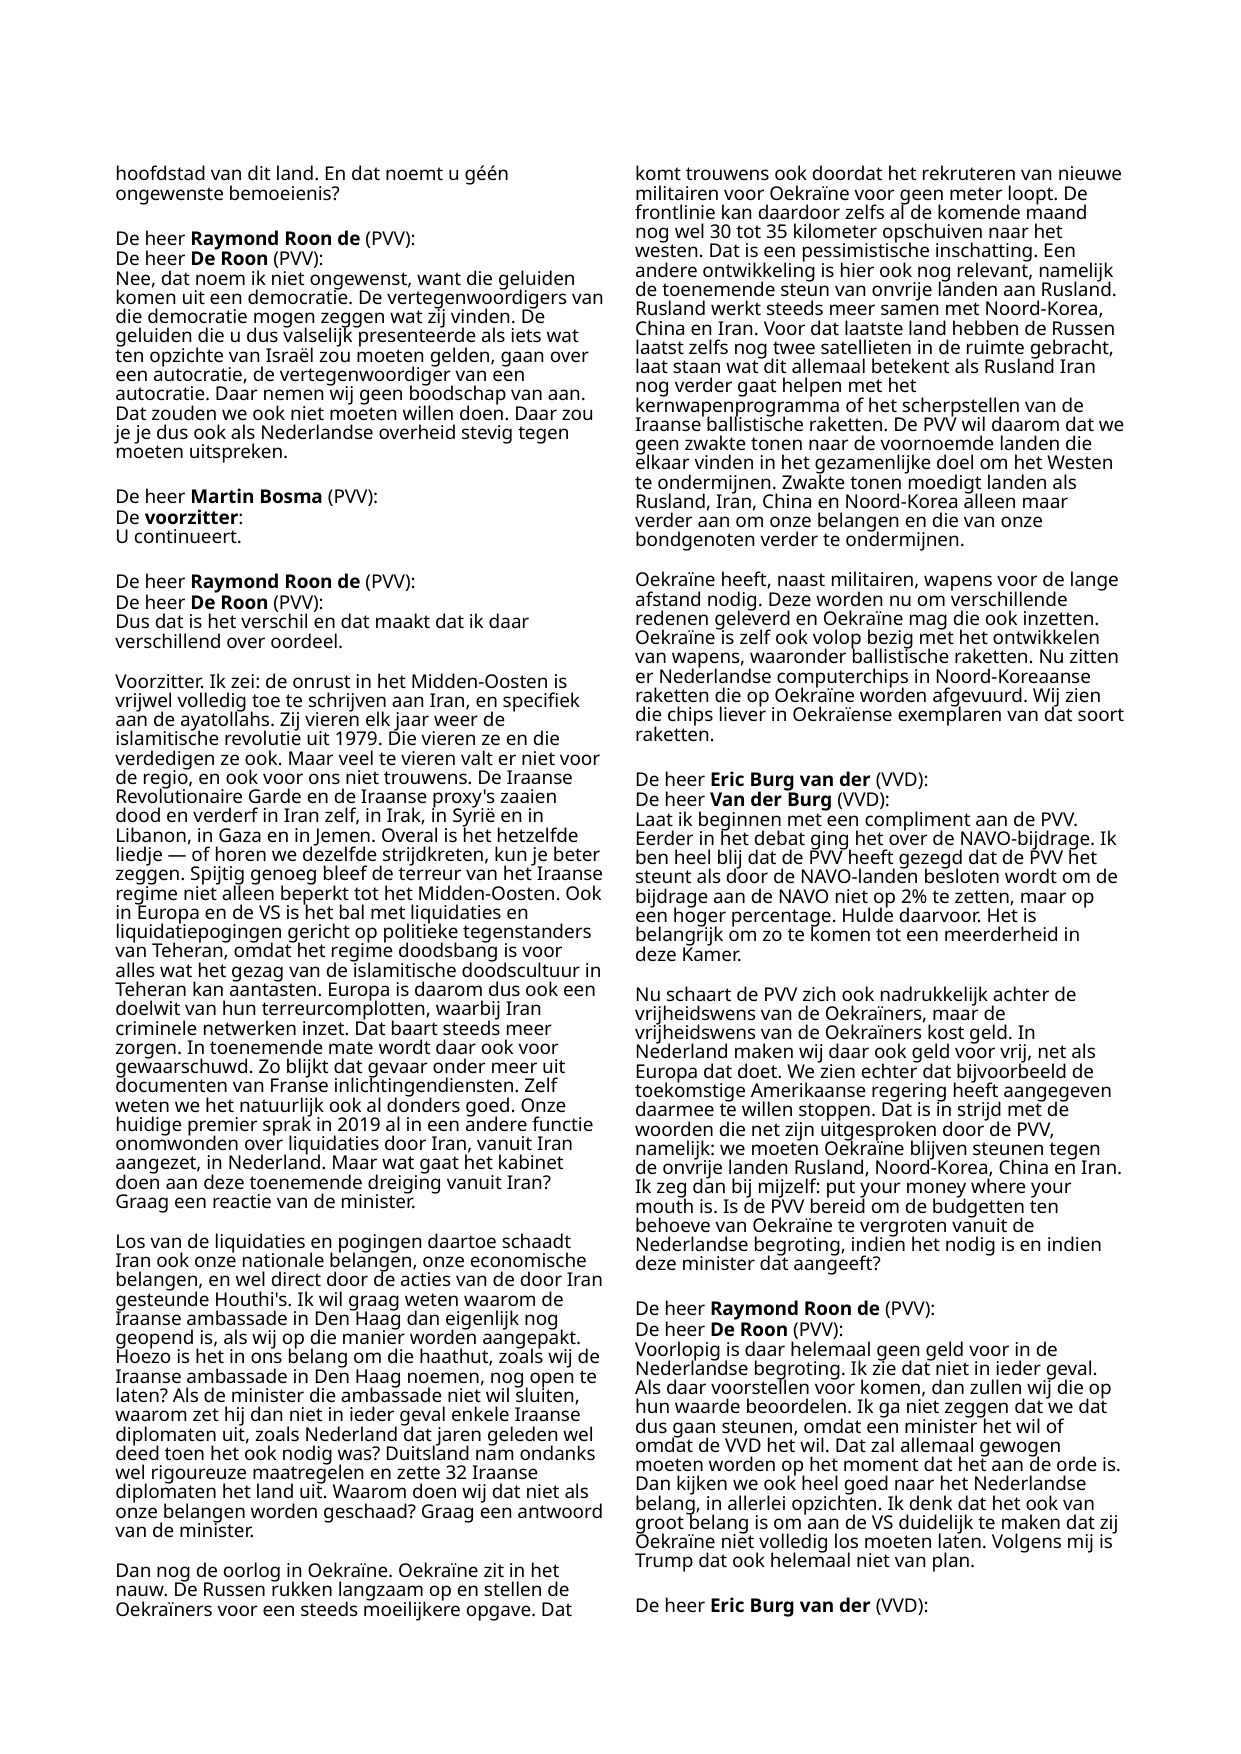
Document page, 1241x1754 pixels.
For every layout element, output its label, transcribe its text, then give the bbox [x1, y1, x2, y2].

text Nu schaart de PVV zich ook nadrukkelijk achter de vrijheidswens van de Oekraïners, maar de vrijheidswens van de Oekraïners kost geld. In Nederland maken wij daar ook geld voor vrij, net als Europa dat doet. We zien echter dat bijvoorbeeld de toekomstige Amerikaanse regering heeft aangegeven daarmee te willen stoppen. Dat is in strijd met de woorden die net zijn uitgesproken door de PVV, namelijk: we moeten Oekraïne blijven steunen tegen de onvrije landen Rusland, Noord-Korea, China en Iran. Ik zeg dan bij mijzelf: put your money where your mouth is. Is de PVV bereid om de budgetten ten behoeve van Oekraïne te vergroten vanuit de Nederlandse begroting, indien het nodig is en indien deze minister dat aangeeft? [635, 986, 1125, 1275]
text De heer Raymond Roon de (PVV): [115, 568, 605, 594]
text De heer De Roon (PVV): [115, 250, 605, 270]
text komt trouwens ook doordat het rekruteren van nieuwe militairen voor Oekraïne voor geen meter loopt. De frontlinie kan daardoor zelfs al de komende maand nog wel 30 tot 35 kilometer opschuiven naar het westen. Dat is een pessimistische inschatting. Een andere ontwikkeling is hier ook nog relevant, namelijk de toenemende steun van onvrije landen aan Rusland. Rusland werkt steeds meer samen met Noord-Korea, China en Iran. Voor dat laatste land hebben de Russen laatst zelfs nog twee satellieten in de ruimte gebracht, laat staan wat dit allemaal betekent als Rusland Iran nog verder gaat helpen met het kernwapenprogramma of het scherpstellen van de Iraanse ballistische raketten. De PVV wil daarom dat we geen zwakte tonen naar de voornoemde landen die elkaar vinden in het gezamenlijke doel om het Westen te ondermijnen. Zwakte tonen moedigt landen als Rusland, Iran, China en Noord-Korea alleen maar verder aan om onze belangen en die van onze bondgenoten verder te ondermijnen. [635, 165, 1125, 551]
text Voorlopig is daar helemaal geen geld voor in de Nederlandse begroting. Ik zie dat niet in ieder geval. Als daar voorstellen voor komen, dan zullen wij die op hun waarde beoordelen. Ik ga niet zeggen dat we dat dus gaan steunen, omdat een minister het wil of omdat de VVD het wil. Dat zal allemaal gewogen moeten worden op het moment dat het aan de orde is. Dan kijken we ook heel goed naar het Nederlandse belang, in allerlei opzichten. Ik denk dat het ook van groot belang is om aan de VS duidelijk te maken dat zij Oekraïne niet volledig los moeten laten. Volgens mij is Trump dat ook helemaal niet van plan. [635, 1341, 1125, 1572]
text Nee, dat noem ik niet ongewenst, want die geluiden komen uit een democratie. De vertegenwoordigers van die democratie mogen zeggen wat zij vinden. De geluiden die u dus valselijk presenteerde als iets wat ten opzichte van Israël zou moeten gelden, gaan over een autocratie, de vertegenwoordiger van een autocratie. Daar nemen wij geen boodschap van aan. Dat zouden we ook niet moeten willen doen. Daar zou je je dus ook als Nederlandse overheid stevig tegen moeten uitspreken. [115, 270, 605, 462]
text De heer Eric Burg van der (VVD): [635, 1593, 1125, 1618]
text De voorzitter: [115, 509, 605, 528]
text Laat ik beginnen met een compliment aan de PVV. Eerder in het debat ging het over de NAVO-bijdrage. Ik ben heel blij dat de PVV heeft gezegd dat de PVV het steunt als door de NAVO-landen besloten wordt om de bijdrage aan de NAVO niet op 2% te zetten, maar op een hoger percentage. Hulde daarvoor. Het is belangrijk om zo te komen tot een meerderheid in deze Kamer. [635, 811, 1125, 965]
text De heer De Roon (PVV): [115, 594, 605, 613]
text De heer De Roon (PVV): [635, 1321, 1125, 1341]
text Oekraïne heeft, naast militairen, wapens voor de lange afstand nodig. Deze worden nu om verschillende redenen geleverd en Oekraïne mag die ook inzetten. Oekraïne is zelf ook volop bezig met het ontwikkelen van wapens, waaronder ballistische raketten. Nu zitten er Nederlandse computerchips in Noord-Koreaanse raketten die op Oekraïne worden afgevuurd. Wij zien die chips liever in Oekraïense exemplaren van dat soort raketten. [635, 571, 1125, 745]
text De heer Martin Bosma (PVV): [115, 483, 605, 509]
text hoofdstad van dit land. En dat noemt u géén ongewenste bemoeienis? [115, 165, 605, 204]
text Los van de liquidaties en pogingen daartoe schaadt Iran ook onze nationale belangen, onze economische belangen, en wel direct door de acties van de door Iran gesteunde Houthi's. Ik wil graag weten waarom de Iraanse ambassade in Den Haag dan eigenlijk nog geopend is, als wij op die manier worden aangepakt. Hoezo is het in ons belang om die haathut, zoals wij de Iraanse ambassade in Den Haag noemen, nog open te laten? Als de minister die ambassade niet wil sluiten, waarom zet hij dan niet in ieder geval enkele Iraanse diplomaten uit, zoals Nederland dat jaren geleden wel deed toen het ook nodig was? Duitsland nam ondanks wel rigoureuze maatregelen en zette 32 Iraanse diplomaten het land uit. Waarom doen wij dat niet als onze belangen worden geschaad? Graag een antwoord van de minister. [115, 1233, 605, 1541]
text De heer Eric Burg van der (VVD): [635, 766, 1125, 791]
text Dan nog de oorlog in Oekraïne. Oekraïne zit in het nauw. De Russen rukken langzaam op en stellen de Oekraïners voor een steeds moeilijkere opgave. Dat [115, 1562, 605, 1620]
text Dus dat is het verschil en dat maakt dat ik daar verschillend over oordeel. [115, 613, 605, 652]
text Voorzitter. Ik zei: de onrust in het Midden-Oosten is vrijwel volledig toe te schrijven aan Iran, en specifiek aan de ayatollahs. Zij vieren elk jaar weer de islamitische revolutie uit 1979. Die vieren ze en die verdedigen ze ook. Maar veel te vieren valt er niet voor de regio, en ook voor ons niet trouwens. De Iraanse Revolutionaire Garde en de Iraanse proxy's zaaien dood en verderf in Iran zelf, in Irak, in Syrië en in Libanon, in Gaza en in Jemen. Overal is het hetzelfde liedje — of horen we dezelfde strijdkreten, kun je beter zeggen. Spijtig genoeg bleef de terreur van het Iraanse regime niet alleen beperkt tot het Midden-Oosten. Ook in Europa en de VS is het bal met liquidaties en liquidatiepogingen gericht op politieke tegenstanders van Teheran, omdat het regime doodsbang is voor alles wat het gezag van de islamitische doodscultuur in Teheran kan aantasten. Europa is daarom dus ook een doelwit van hun terreurcomplotten, waarbij Iran criminele netwerken inzet. Dat baart steeds meer zorgen. In toenemende mate wordt daar ook voor gewaarschuwd. Zo blijkt dat gevaar onder meer uit documenten van Franse inlichtingendiensten. Zelf weten we het natuurlijk ook al donders goed. Onze huidige premier sprak in 2019 al in een andere functie onomwonden over liquidaties door Iran, vanuit Iran aangezet, in Nederland. Maar wat gaat het kabinet doen aan deze toenemende dreiging vanuit Iran? Graag een reactie van de minister. [115, 673, 605, 1212]
text De heer Raymond Roon de (PVV): [635, 1296, 1125, 1321]
text De heer Van der Burg (VVD): [635, 791, 1125, 811]
text De heer Raymond Roon de (PVV): [115, 225, 605, 250]
text U continueert. [115, 528, 605, 547]
